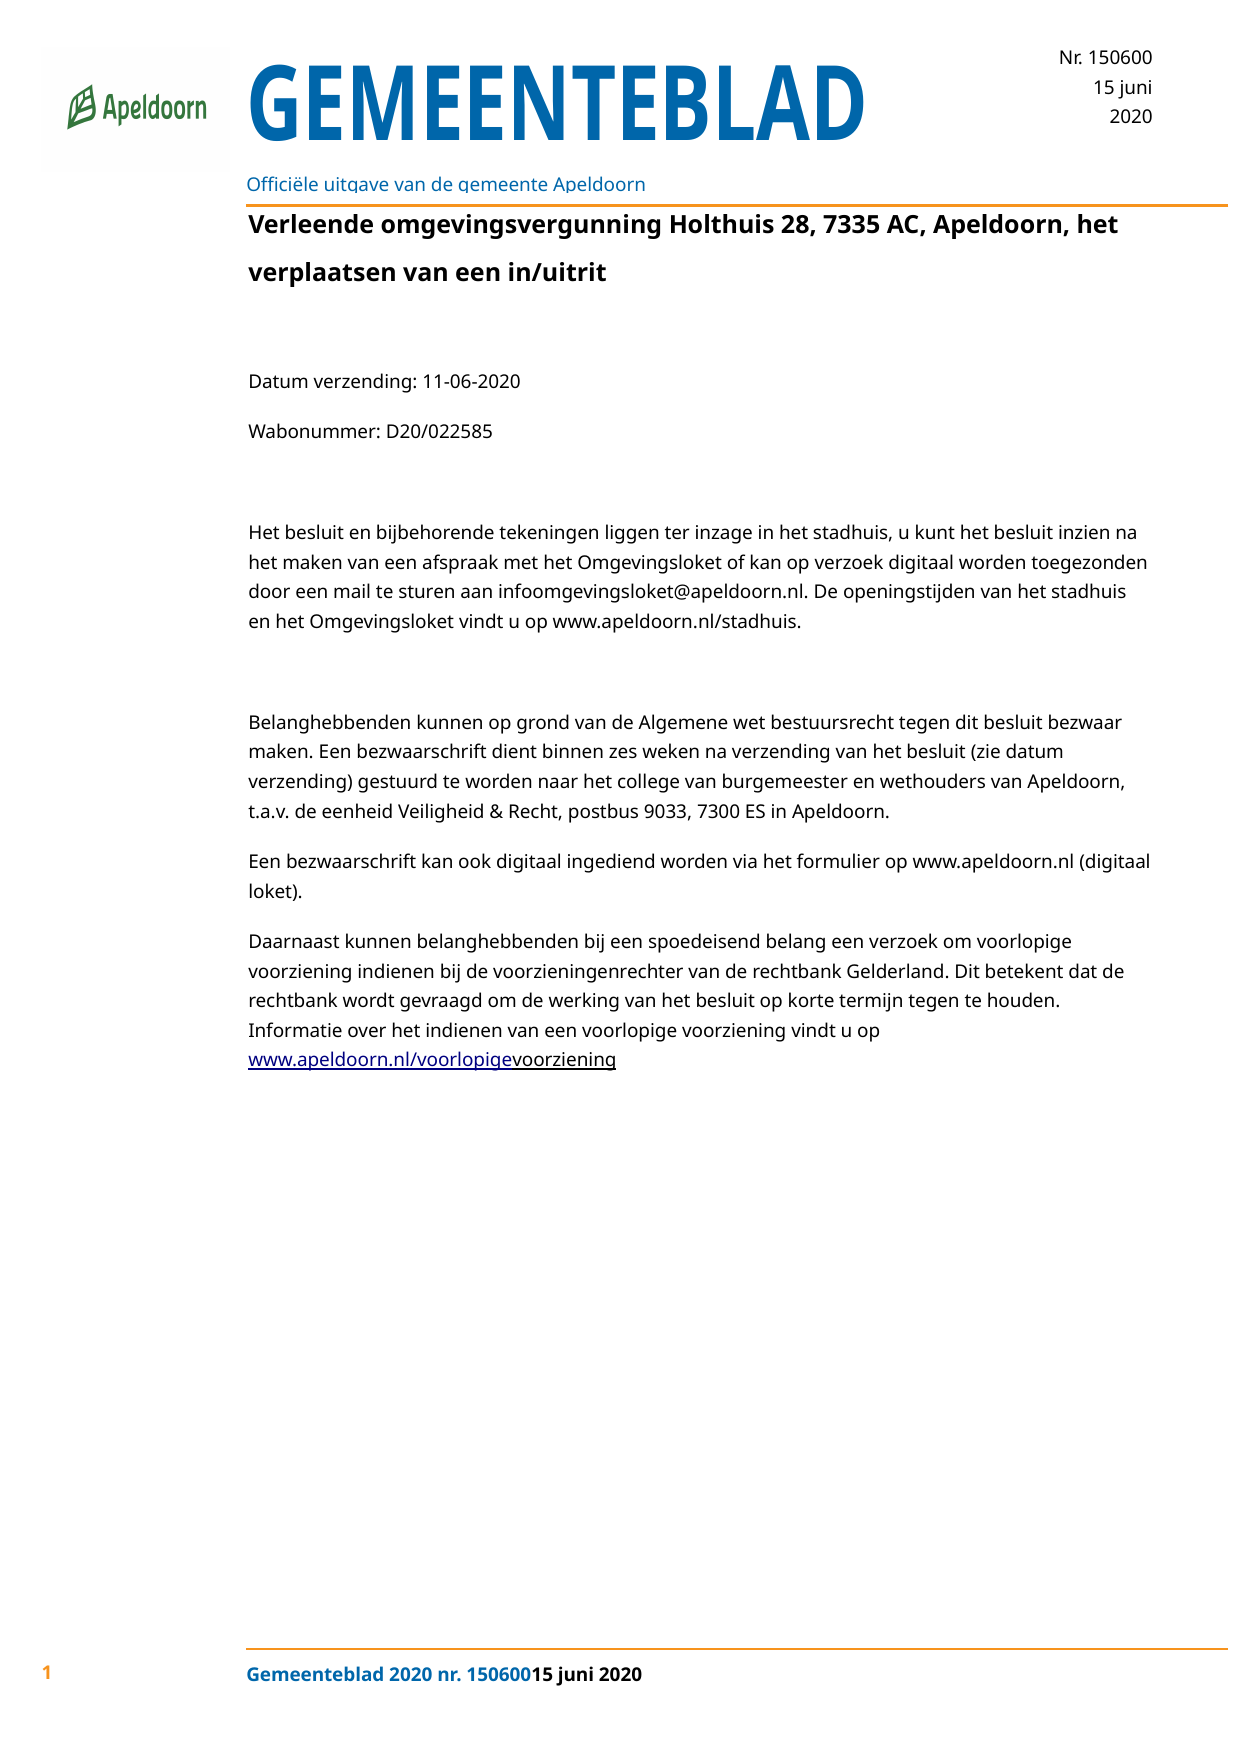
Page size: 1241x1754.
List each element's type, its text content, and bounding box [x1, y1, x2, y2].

picture [41, 47, 231, 172]
text Wabonummer: D20/022585 [248, 419, 1152, 444]
text Daarnaast kunnen belanghebbenden bij een spoedeisend belang een verzoek om voorlopige voorziening indienen bij de voorzieningenrechter van de rechtbank Gelderland. Dit betekent dat de rechtbank wordt gevraagd om de werking van het besluit op korte termijn tegen te houden. Informatie over het indienen van een voorlopige voorziening vindt u op www.apeldoorn.nl/voorlopigevoorziening [248, 928, 1152, 1072]
text Een bezwaarschrift kan ook digitaal ingediend worden via het formulier op www.apeldoorn.nl (digitaal loket). [248, 848, 1152, 904]
text Belanghebbenden kunnen op grond van de Algemene wet bestuursrecht tegen dit besluit bezwaar maken. Een bezwaarschrift dient binnen zes weken na verzending van het besluit (zie datum verzending) gestuurd te worden naar het college van burgemeester en wethouders van Apeldoorn, t.a.v. de eenheid Veiligheid & Recht, postbus 9033, 7300 ES in Apeldoorn. [248, 709, 1152, 824]
text Verleende omgevingsvergunning Holthuis 28, 7335 AC, Apeldoorn, het verplaatsen van een in/uitrit [248, 207, 1152, 288]
text Het besluit en bijbehorende tekeningen liggen ter inzage in het stadhuis, u kunt het besluit inzien na het maken van een afspraak met het Omgevingsloket of kan op verzoek digitaal worden toegezonden door een mail te sturen aan infoomgevingsloket@apeldoorn.nl. De openingstijden van het stadhuis en het Omgevingsloket vindt u op www.apeldoorn.nl/stadhuis. [248, 519, 1152, 634]
text Datum verzending: 11-06-2020 [248, 368, 1152, 394]
